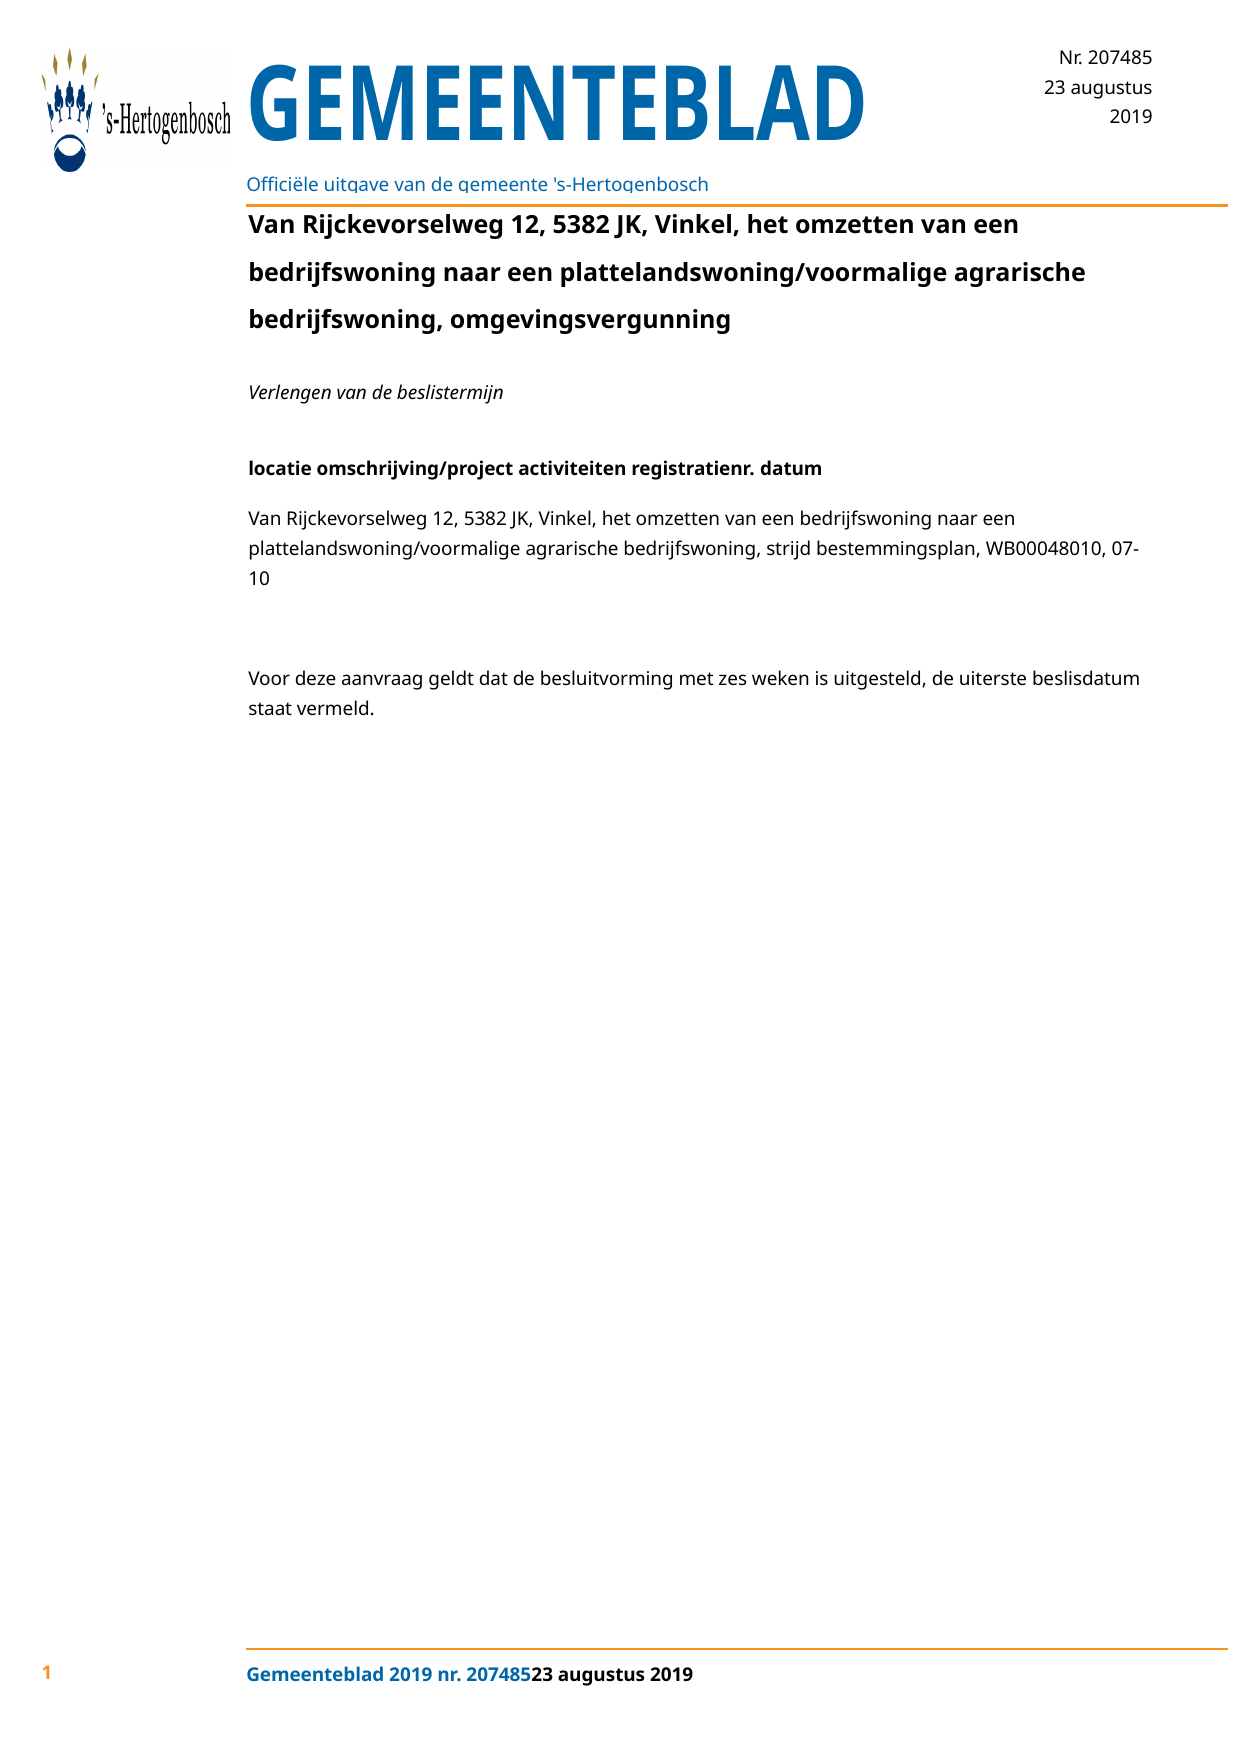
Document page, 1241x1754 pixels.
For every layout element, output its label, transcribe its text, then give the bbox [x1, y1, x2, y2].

picture [41, 47, 231, 172]
text Van Rijckevorselweg 12, 5382 JK, Vinkel, het omzetten van een bedrijfswoning naar een plattelandswoning/voormalige agrarische bedrijfswoning, strijd bestemmingsplan, WB00048010, 07-10 [248, 506, 1152, 591]
text locatie omschrijving/project activiteiten registratienr. datum [248, 455, 1152, 481]
text Van Rijckevorselweg 12, 5382 JK, Vinkel, het omzetten van een bedrijfswoning naar een plattelandswoning/voormalige agrarische bedrijfswoning, omgevingsvergunning [248, 207, 1152, 336]
text Verlengen van de beslistermijn [248, 379, 1152, 405]
text Voor deze aanvraag geldt dat de besluitvorming met zes weken is uitgesteld, de uiterste beslisdatum staat vermeld. [248, 666, 1152, 721]
